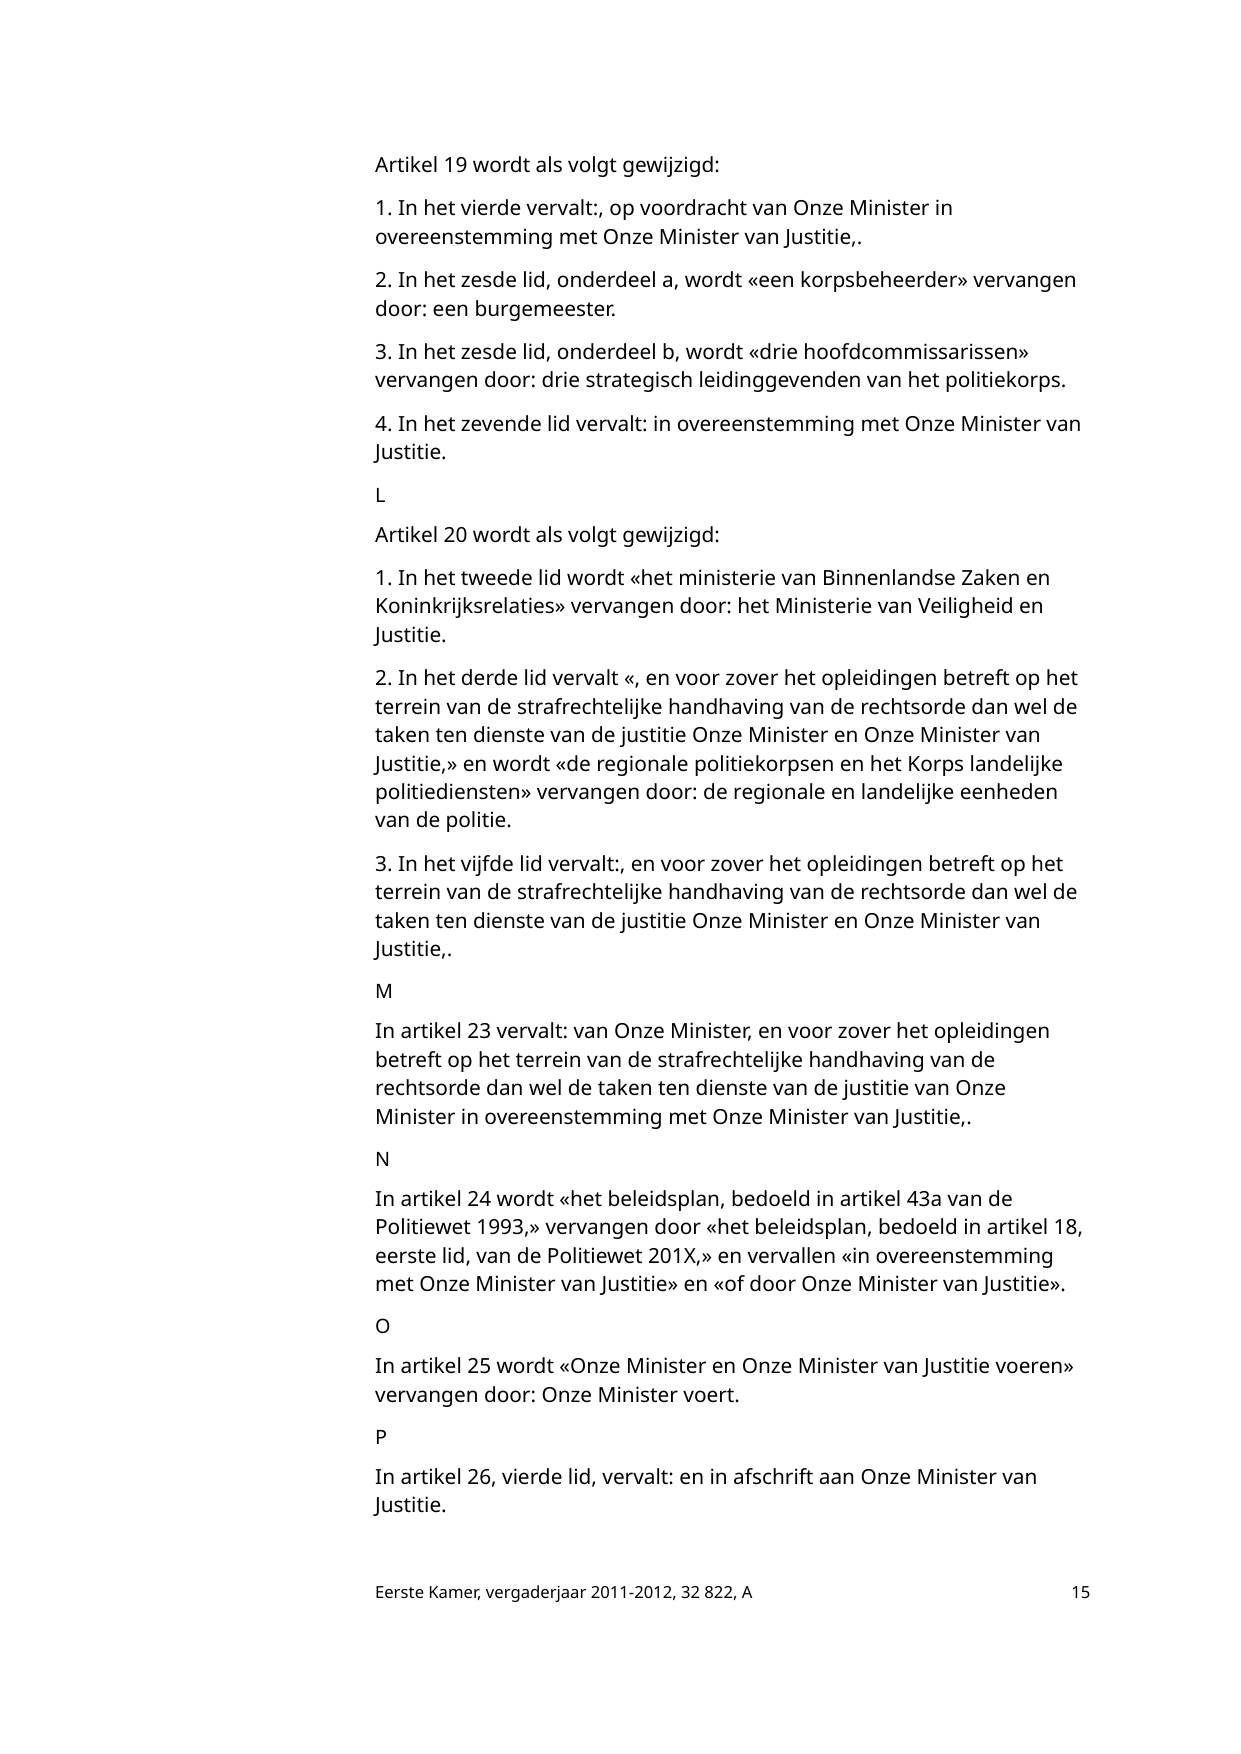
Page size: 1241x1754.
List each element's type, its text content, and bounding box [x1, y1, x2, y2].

text M [375, 978, 1090, 1005]
text In artikel 23 vervalt: van Onze Minister, en voor zover het opleidingen betreft op het terrein van de strafrechtelijke handhaving van de rechtsorde dan wel de taken ten dienste van de justitie van Onze Minister in overeenstemming met Onze Minister van Justitie,. [375, 1017, 1090, 1130]
text 4. In het zevende lid vervalt: in overeenstemming met Onze Minister van Justitie. [375, 409, 1090, 466]
text Artikel 19 wordt als volgt gewijzigd: [375, 150, 1090, 178]
text 2. In het zesde lid, onderdeel a, wordt «een korpsbeheerder» vervangen door: een burgemeester. [375, 265, 1090, 322]
text P [375, 1423, 1090, 1450]
text 3. In het vijfde lid vervalt:, en voor zover het opleidingen betreft op het terrein van de strafrechtelijke handhaving van de rechtsorde dan wel de taken ten dienste van de justitie Onze Minister en Onze Minister van Justitie,. [375, 849, 1090, 963]
text N [375, 1145, 1090, 1172]
text In artikel 24 wordt «het beleidsplan, bedoeld in artikel 43a van de Politiewet 1993,» vervangen door «het beleidsplan, bedoeld in artikel 18, eerste lid, van de Politiewet 201X,» en vervallen «in overeenstemming met Onze Minister van Justitie» en «of door Onze Minister van Justitie». [375, 1184, 1090, 1298]
text 1. In het tweede lid wordt «het ministerie van Binnenlandse Zaken en Koninkrijksrelaties» vervangen door: het Ministerie van Veiligheid en Justitie. [375, 563, 1090, 648]
text O [375, 1313, 1090, 1340]
text In artikel 25 wordt «Onze Minister en Onze Minister van Justitie voeren» vervangen door: Onze Minister voert. [375, 1352, 1090, 1408]
text In artikel 26, vierde lid, vervalt: en in afschrift aan Onze Minister van Justitie. [375, 1462, 1090, 1519]
text L [375, 481, 1090, 508]
text 3. In het zesde lid, onderdeel b, wordt «drie hoofdcommissarissen» vervangen door: drie strategisch leidinggevenden van het politiekorps. [375, 337, 1090, 394]
text Artikel 20 wordt als volgt gewijzigd: [375, 520, 1090, 548]
text 1. In het vierde vervalt:, op voordracht van Onze Minister in overeenstemming met Onze Minister van Justitie,. [375, 193, 1090, 250]
text 2. In het derde lid vervalt «, en voor zover het opleidingen betreft op het terrein van de strafrechtelijke handhaving van de rechtsorde dan wel de taken ten dienste van de justitie Onze Minister en Onze Minister van Justitie,» en wordt «de regionale politiekorpsen en het Korps landelijke politiediensten» vervangen door: de regionale en landelijke eenheden van de politie. [375, 663, 1090, 834]
